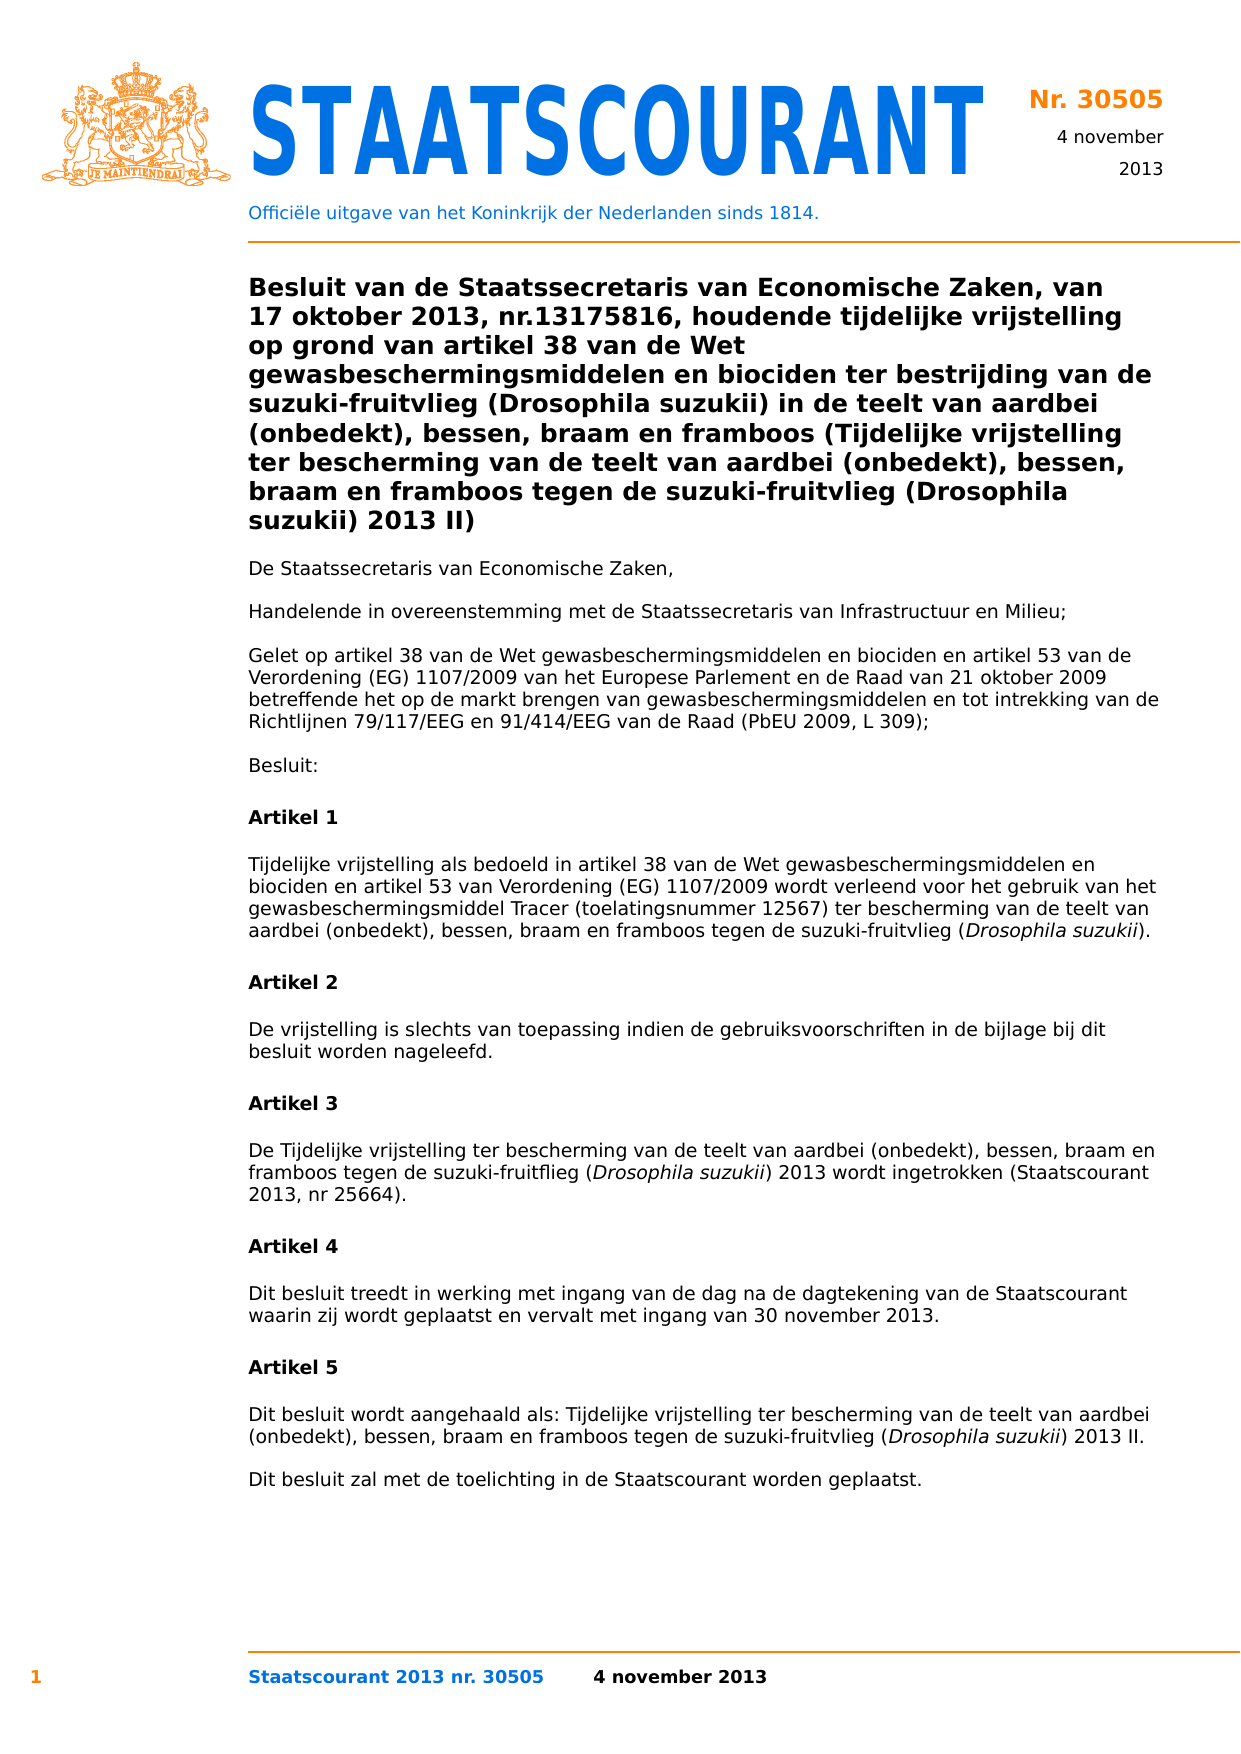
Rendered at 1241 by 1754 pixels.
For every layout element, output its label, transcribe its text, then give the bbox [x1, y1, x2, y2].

subtitle Besluit van de Staatssecretaris van Economische Zaken, van 17 oktober 2013, nr.13175816, houdende tijdelijke vrijstelling op grond van artikel 38 van de Wet gewasbeschermingsmiddelen en biociden ter bestrijding van de suzuki-fruitvlieg (Drosophila suzukii) in de teelt van aardbei (onbedekt), bessen, braam en framboos (Tijdelijke vrijstelling ter bescherming van de teelt van aardbei (onbedekt), bessen, braam en framboos tegen de suzuki-fruitvlieg (Drosophila suzukii) 2013 II) [248, 273, 1163, 536]
table_cell 4 november [998, 121, 1240, 153]
subtitle Artikel 4 [248, 1236, 1163, 1258]
table_header Nr. 30505 [998, 62, 1240, 121]
subtitle Artikel 3 [248, 1093, 1163, 1115]
picture [41, 62, 231, 186]
table_cell 2013 [998, 153, 1240, 203]
subtitle Artikel 2 [248, 972, 1163, 994]
table_header [25, 62, 248, 241]
text Besluit: [248, 755, 1163, 777]
text Dit besluit treedt in werking met ingang van de dag na de dagtekening van de Staatscourant waarin zij wordt geplaatst en vervalt met ingang van 30 november 2013. [248, 1283, 1163, 1327]
text Tijdelijke vrijstelling als bedoeld in artikel 38 van de Wet gewasbeschermingsmiddelen en biociden en artikel 53 van Verordening (EG) 1107/2009 wordt verleend voor het gebruik van het gewasbeschermingsmiddel Tracer (toelatingsnummer 12567) ter bescherming van de teelt van aardbei (onbedekt), bessen, braam en framboos tegen de suzuki-fruitvlieg (Drosophila suzukii). [248, 854, 1163, 942]
text Handelende in overeenstemming met de Staatssecretaris van Infrastructuur en Milieu; [248, 601, 1163, 623]
text Dit besluit wordt aangehaald als: Tijdelijke vrijstelling ter bescherming van de teelt van aardbei (onbedekt), bessen, braam en framboos tegen de suzuki-fruitvlieg (Drosophila suzukii) 2013 II. [248, 1403, 1163, 1447]
table_header STAATSCOURANT [248, 62, 998, 203]
text De Tijdelijke vrijstelling ter bescherming van de teelt van aardbei (onbedekt), bessen, braam en framboos tegen de suzuki-fruitflieg (Drosophila suzukii) 2013 wordt ingetrokken (Staatscourant 2013, nr 25664). [248, 1140, 1163, 1206]
text Dit besluit zal met de toelichting in de Staatscourant worden geplaatst. [248, 1469, 1163, 1491]
subtitle Artikel 1 [248, 807, 1163, 829]
text Gelet op artikel 38 van de Wet gewasbeschermingsmiddelen en biociden en artikel 53 van de Verordening (EG) 1107/2009 van het Europese Parlement en de Raad van 21 oktober 2009 betreffende het op de markt brengen van gewasbeschermingsmiddelen en tot intrekking van de Richtlijnen 79/117/EEG en 91/414/EEG van de Raad (PbEU 2009, L 309); [248, 645, 1163, 733]
text De vrijstelling is slechts van toepassing indien de gebruiksvoorschriften in de bijlage bij dit besluit worden nageleefd. [248, 1019, 1163, 1063]
subtitle Artikel 5 [248, 1357, 1163, 1378]
table_cell Officiële uitgave van het Koninkrijk der Nederlanden sinds 1814. [248, 203, 1240, 241]
text De Staatssecretaris van Economische Zaken, [248, 557, 1163, 579]
